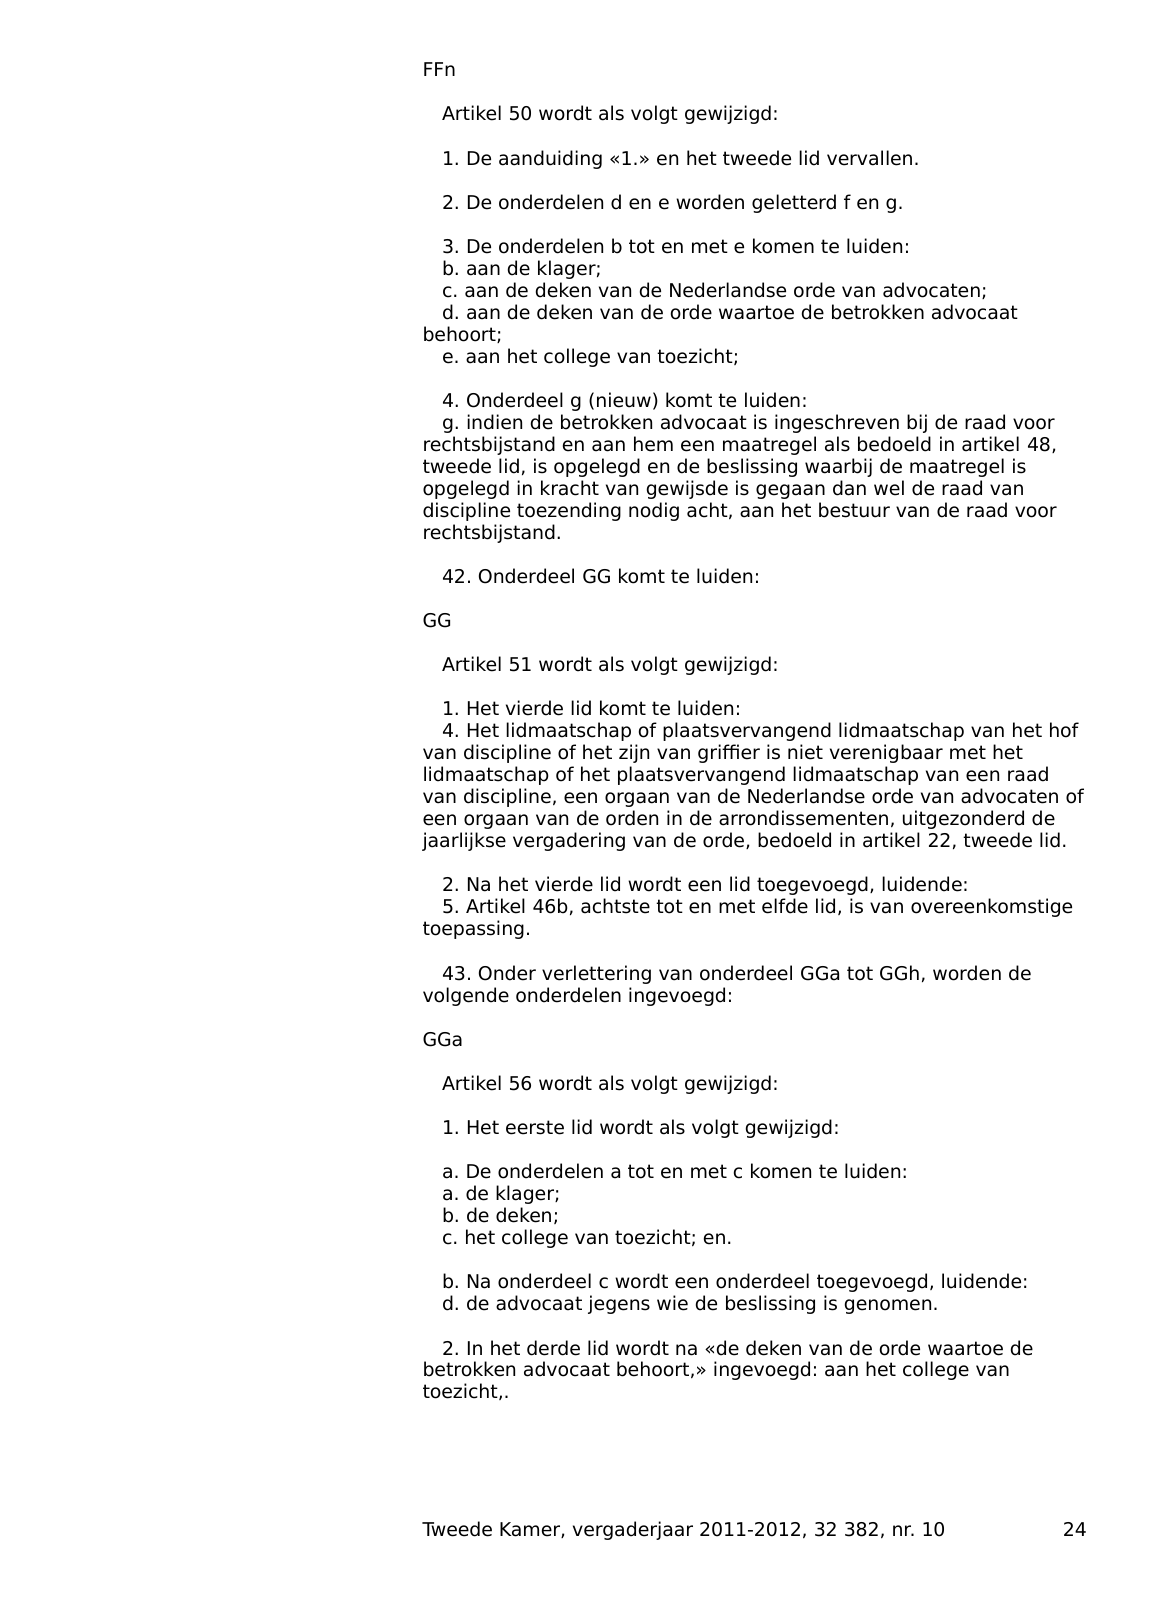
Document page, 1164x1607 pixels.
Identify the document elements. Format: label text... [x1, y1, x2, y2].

text 4. Onderdeel g (nieuw) komt te luiden: [422, 390, 1087, 412]
text 4. Het lidmaatschap of plaatsvervangend lidmaatschap van het hof van discipline of het zijn van griffier is niet verenigbaar met het lidmaatschap of het plaatsvervangend lidmaatschap van een raad van discipline, een orgaan van de Nederlandse orde van advocaten of een orgaan van de orden in de arrondissementen, uitgezonderd de jaarlijkse vergadering van de orde, bedoeld in artikel 22, tweede lid. [422, 720, 1087, 852]
subtitle GGa [422, 1029, 1087, 1051]
text c. aan de deken van de Nederlandse orde van advocaten; [422, 280, 1087, 302]
text 42. Onderdeel GG komt te luiden: [422, 566, 1087, 588]
subtitle GG [422, 610, 1087, 632]
text e. aan het college van toezicht; [422, 346, 1087, 368]
text 1. Het eerste lid wordt als volgt gewijzigd: [422, 1117, 1087, 1139]
text g. indien de betrokken advocaat is ingeschreven bij de raad voor rechtsbijstand en aan hem een maatregel als bedoeld in artikel 48, tweede lid, is opgelegd en de beslissing waarbij de maatregel is opgelegd in kracht van gewijsde is gegaan dan wel de raad van discipline toezending nodig acht, aan het bestuur van de raad voor rechtsbijstand. [422, 412, 1087, 544]
text a. De onderdelen a tot en met c komen te luiden: [422, 1161, 1087, 1183]
text 3. De onderdelen b tot en met e komen te luiden: [422, 236, 1087, 258]
text d. de advocaat jegens wie de beslissing is genomen. [422, 1293, 1087, 1315]
text b. Na onderdeel c wordt een onderdeel toegevoegd, luidende: [422, 1271, 1087, 1293]
text Artikel 56 wordt als volgt gewijzigd: [422, 1073, 1087, 1095]
text b. aan de klager; [422, 258, 1087, 280]
text 2. In het derde lid wordt na «de deken van de orde waartoe de betrokken advocaat behoort,» ingevoegd: aan het college van toezicht,. [422, 1337, 1087, 1403]
text c. het college van toezicht; en. [422, 1227, 1087, 1249]
text 1. De aanduiding «1.» en het tweede lid vervallen. [422, 147, 1087, 169]
text a. de klager; [422, 1183, 1087, 1205]
text Artikel 50 wordt als volgt gewijzigd: [422, 103, 1087, 125]
text d. aan de deken van de orde waartoe de betrokken advocaat behoort; [422, 302, 1087, 346]
text 43. Onder verlettering van onderdeel GGa tot GGh, worden de volgende onderdelen ingevoegd: [422, 962, 1087, 1006]
subtitle FFn [422, 59, 1087, 81]
text b. de deken; [422, 1205, 1087, 1227]
text 1. Het vierde lid komt te luiden: [422, 698, 1087, 720]
text 2. De onderdelen d en e worden geletterd f en g. [422, 192, 1087, 213]
text 5. Artikel 46b, achtste tot en met elfde lid, is van overeenkomstige toepassing. [422, 896, 1087, 940]
text Artikel 51 wordt als volgt gewijzigd: [422, 654, 1087, 676]
text 2. Na het vierde lid wordt een lid toegevoegd, luidende: [422, 874, 1087, 896]
